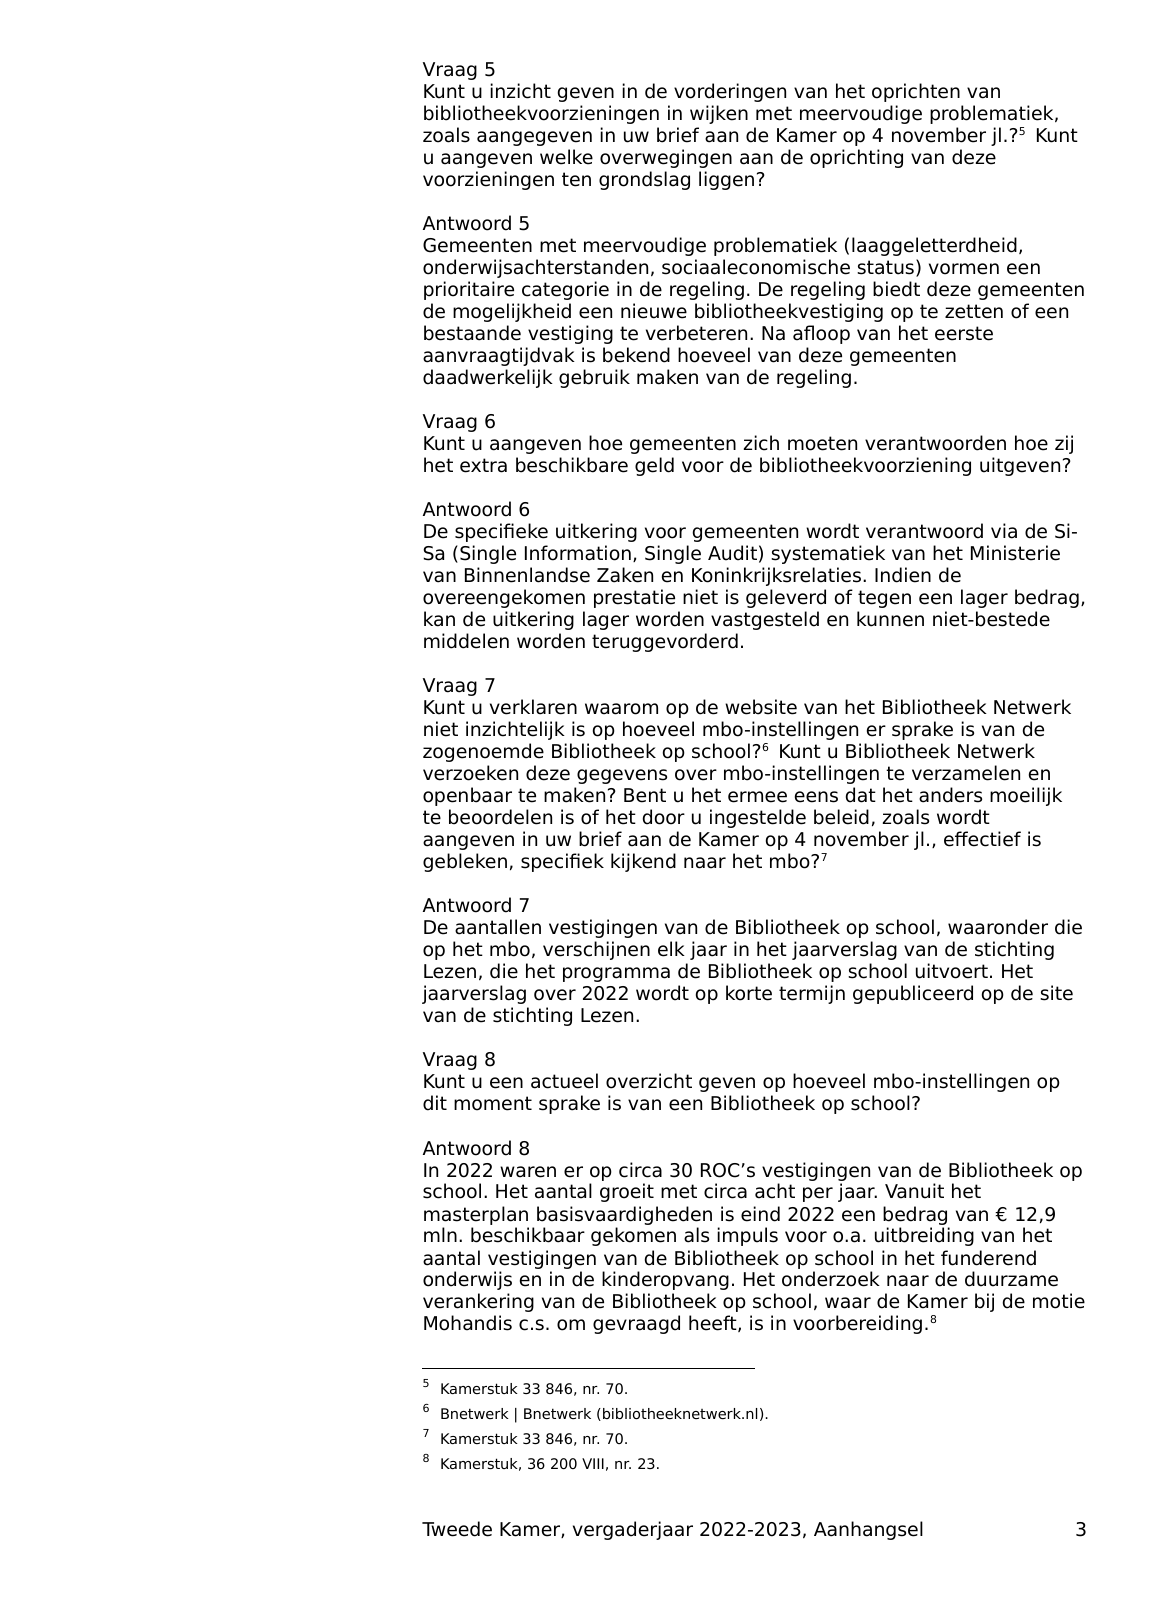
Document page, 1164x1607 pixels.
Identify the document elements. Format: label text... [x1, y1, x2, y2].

text De aantallen vestigingen van de Bibliotheek op school, waaronder die op het mbo, verschijnen elk jaar in het jaarverslag van de stichting Lezen, die het programma de Bibliotheek op school uitvoert. Het jaarverslag over 2022 wordt op korte termijn gepubliceerd op de site van de stichting Lezen. [422, 917, 1087, 1027]
text Kamerstuk 33 846, nr. 70. [422, 1427, 1087, 1449]
text Kamerstuk 33 846, nr. 70. [422, 1377, 1087, 1399]
text In 2022 waren er op circa 30 ROC’s vestigingen van de Bibliotheek op school. Het aantal groeit met circa acht per jaar. Vanuit het masterplan basisvaardigheden is eind 2022 een bedrag van € 12,9 mln. beschikbaar gekomen als impuls voor o.a. uitbreiding van het aantal vestigingen van de Bibliotheek op school in het funderend onderwijs en in de kinderopvang. Het onderzoek naar de duurzame verankering van de Bibliotheek op school, waar de Kamer bij de motie Mohandis c.s. om gevraagd heeft, is in voorbereiding. [422, 1159, 1087, 1335]
text Kamerstuk, 36 200 VIII, nr. 23. [422, 1452, 1087, 1474]
text Vraag 5 [422, 59, 1087, 81]
text Gemeenten met meervoudige problematiek (laaggeletterdheid, onderwijsachterstanden, sociaaleconomische status) vormen een prioritaire categorie in de regeling. De regeling biedt deze gemeenten de mogelijkheid een nieuwe bibliotheekvestiging op te zetten of een bestaande vestiging te verbeteren. Na afloop van het eerste aanvraagtijdvak is bekend hoeveel van deze gemeenten daadwerkelijk gebruik maken van de regeling. [422, 235, 1087, 389]
text Kunt u aangeven hoe gemeenten zich moeten verantwoorden hoe zij het extra beschikbare geld voor de bibliotheekvoorziening uitgeven? [422, 433, 1087, 477]
text Antwoord 7 [422, 895, 1087, 917]
text Bnetwerk | Bnetwerk (bibliotheeknetwerk.nl). [422, 1402, 1087, 1424]
text Vraag 6 [422, 411, 1087, 433]
text Antwoord 6 [422, 499, 1087, 521]
text Kunt u inzicht geven in de vorderingen van het oprichten van bibliotheekvoorzieningen in wijken met meervoudige problematiek, zoals aangegeven in uw brief aan de Kamer op 4 november jl.? Kunt u aangeven welke overwegingen aan de oprichting van deze voorzieningen ten grondslag liggen? [422, 81, 1087, 191]
text Antwoord 8 [422, 1137, 1087, 1159]
text Vraag 7 [422, 675, 1087, 697]
text De specifieke uitkering voor gemeenten wordt verantwoord via de Si-Sa (Single Information, Single Audit) systematiek van het Ministerie van Binnenlandse Zaken en Koninkrijksrelaties. Indien de overeengekomen prestatie niet is geleverd of tegen een lager bedrag, kan de uitkering lager worden vastgesteld en kunnen niet-bestede middelen worden teruggevorderd. [422, 521, 1087, 653]
text Vraag 8 [422, 1049, 1087, 1071]
text Kunt u verklaren waarom op de website van het Bibliotheek Netwerk niet inzichtelijk is op hoeveel mbo-instellingen er sprake is van de zogenoemde Bibliotheek op school? Kunt u Bibliotheek Netwerk verzoeken deze gegevens over mbo-instellingen te verzamelen en openbaar te maken? Bent u het ermee eens dat het anders moeilijk te beoordelen is of het door u ingestelde beleid, zoals wordt aangeven in uw brief aan de Kamer op 4 november jl., effectief is gebleken, specifiek kijkend naar het mbo? [422, 697, 1087, 873]
text Kunt u een actueel overzicht geven op hoeveel mbo-instellingen op dit moment sprake is van een Bibliotheek op school? [422, 1071, 1087, 1115]
text Antwoord 5 [422, 213, 1087, 235]
